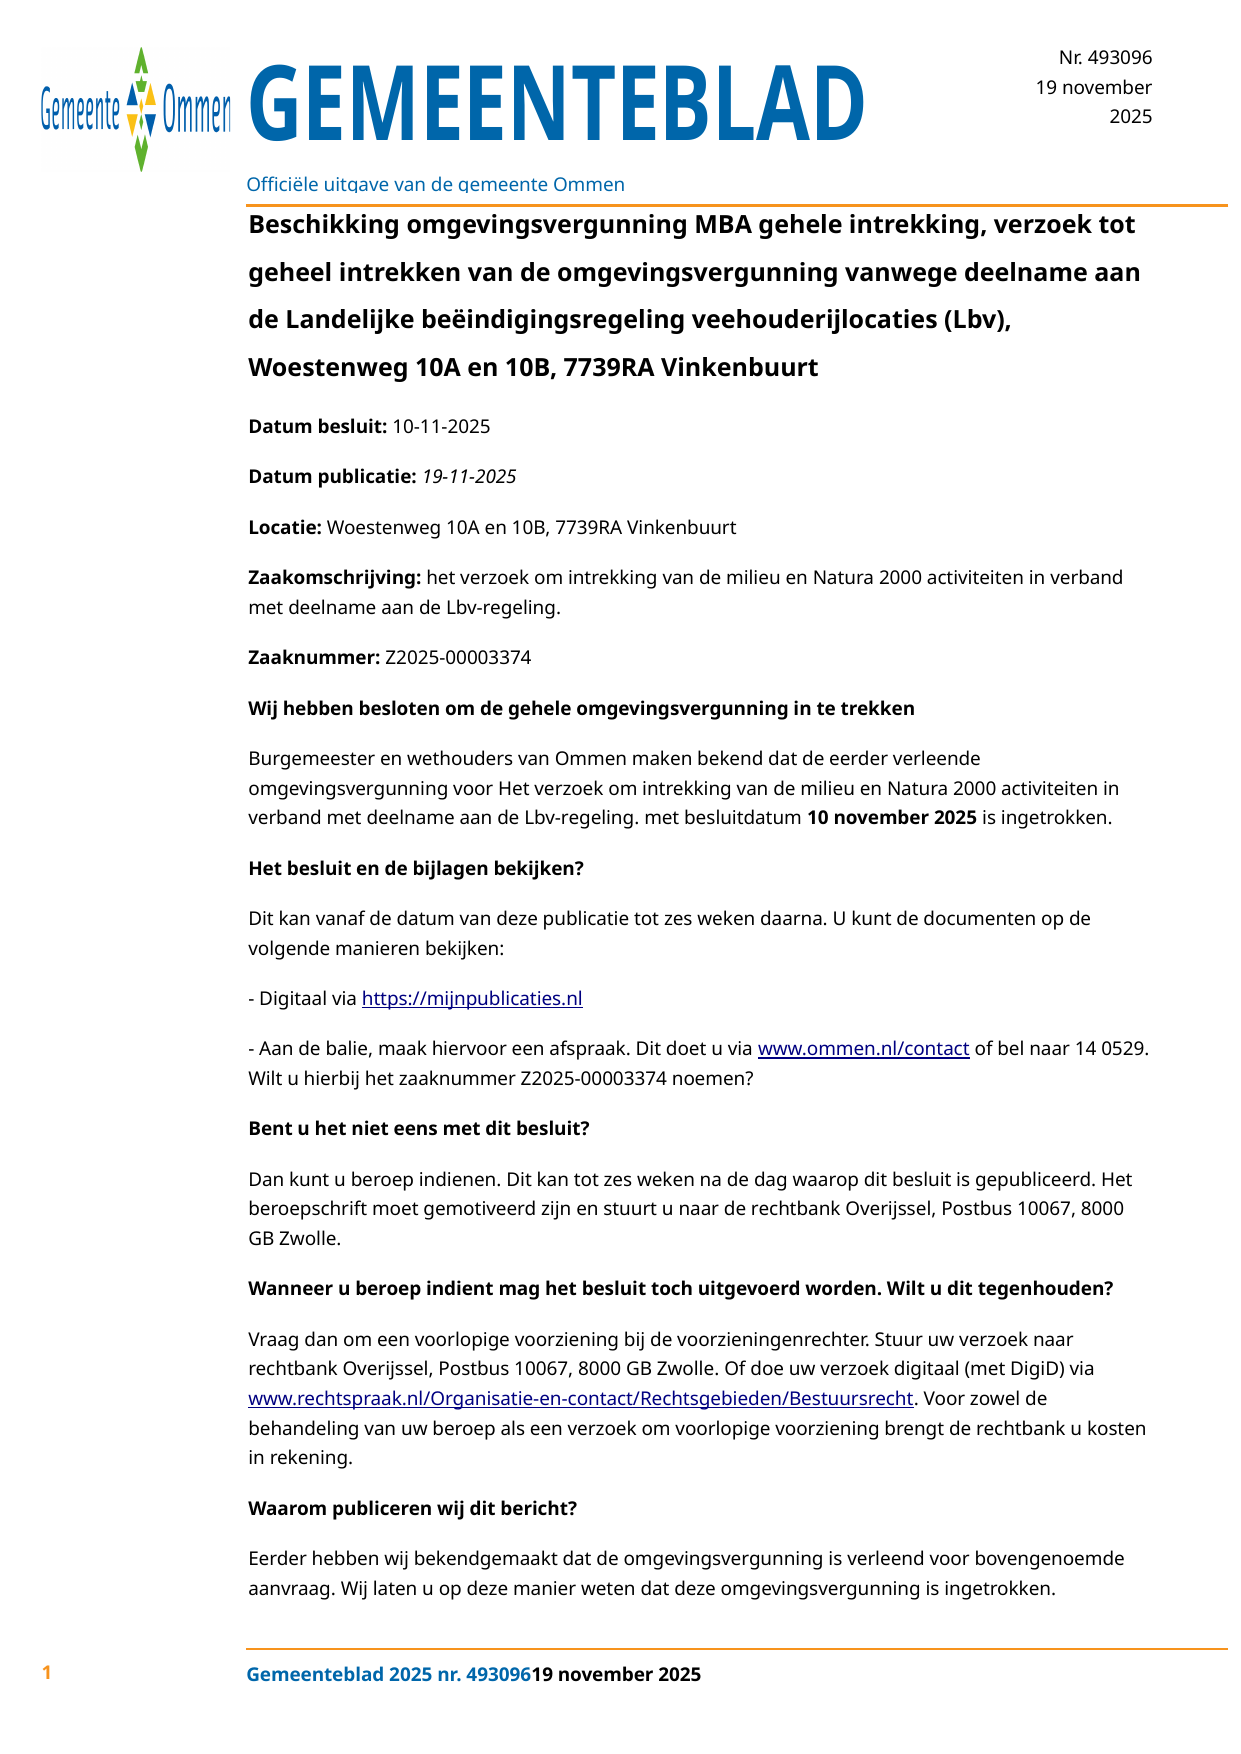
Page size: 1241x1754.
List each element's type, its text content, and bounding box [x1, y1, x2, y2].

text Wanneer u beroep indient mag het besluit toch uitgevoerd worden. Wilt u dit tegenhouden? [248, 1276, 1152, 1301]
text Burgemeester en wethouders van Ommen maken bekend dat de eerder verleende omgevingsvergunning voor Het verzoek om intrekking van de milieu en Natura 2000 activiteiten in verband met deelname aan de Lbv-regeling. met besluitdatum 10 november 2025 is ingetrokken. [248, 745, 1152, 830]
text Dan kunt u beroep indienen. Dit kan tot zes weken na de dag waarop dit besluit is gepubliceerd. Het beroepschrift moet gemotiveerd zijn en stuurt u naar de rechtbank Overijssel, Postbus 10067, 8000 GB Zwolle. [248, 1166, 1152, 1251]
text Bent u het niet eens met dit besluit? [248, 1116, 1152, 1141]
text Het besluit en de bijlagen bekijken? [248, 855, 1152, 881]
text Vraag dan om een voorlopige voorziening bij de voorzieningenrechter. Stuur uw verzoek naar rechtbank Overijssel, Postbus 10067, 8000 GB Zwolle. Of doe uw verzoek digitaal (met DigiD) via www.rechtspraak.nl/Organisatie-en-contact/Rechtsgebieden/Bestuursrecht. Voor zowel de behandeling van uw beroep als een verzoek om voorlopige voorziening brengt de rechtbank u kosten in rekening. [248, 1326, 1152, 1470]
text Datum besluit: 10-11-2025 [248, 413, 1152, 439]
picture [41, 47, 231, 172]
text Dit kan vanaf de datum van deze publicatie tot zes weken daarna. U kunt de documenten op de volgende manieren bekijken: [248, 905, 1152, 961]
text Waarom publiceren wij dit bericht? [248, 1495, 1152, 1521]
text Beschikking omgevingsvergunning MBA gehele intrekking, verzoek tot geheel intrekken van de omgevingsvergunning vanwege deelname aan de Landelijke beëindigingsregeling veehouderijlocaties (Lbv), Woestenweg 10A en 10B, 7739RA Vinkenbuurt [248, 207, 1152, 384]
text - Aan de balie, maak hiervoor een afspraak. Dit doet u via www.ommen.nl/contact of bel naar 14 0529. Wilt u hierbij het zaaknummer Z2025-00003374 noemen? [248, 1036, 1152, 1091]
text Datum publicatie: 19-11-2025 [248, 463, 1152, 489]
text Wij hebben besloten om de gehele omgevingsvergunning in te trekken [248, 695, 1152, 721]
text - Digitaal via https://mijnpublicaties.nl [248, 985, 1152, 1011]
text Locatie: Woestenweg 10A en 10B, 7739RA Vinkenbuurt [248, 514, 1152, 540]
text Zaaknummer: Z2025-00003374 [248, 644, 1152, 670]
text Zaakomschrijving: het verzoek om intrekking van de milieu en Natura 2000 activiteiten in verband met deelname aan de Lbv-regeling. [248, 564, 1152, 620]
text Eerder hebben wij bekendgemaakt dat de omgevingsvergunning is verleend voor bovengenoemde aanvraag. Wij laten u op deze manier weten dat deze omgevingsvergunning is ingetrokken. [248, 1545, 1152, 1601]
